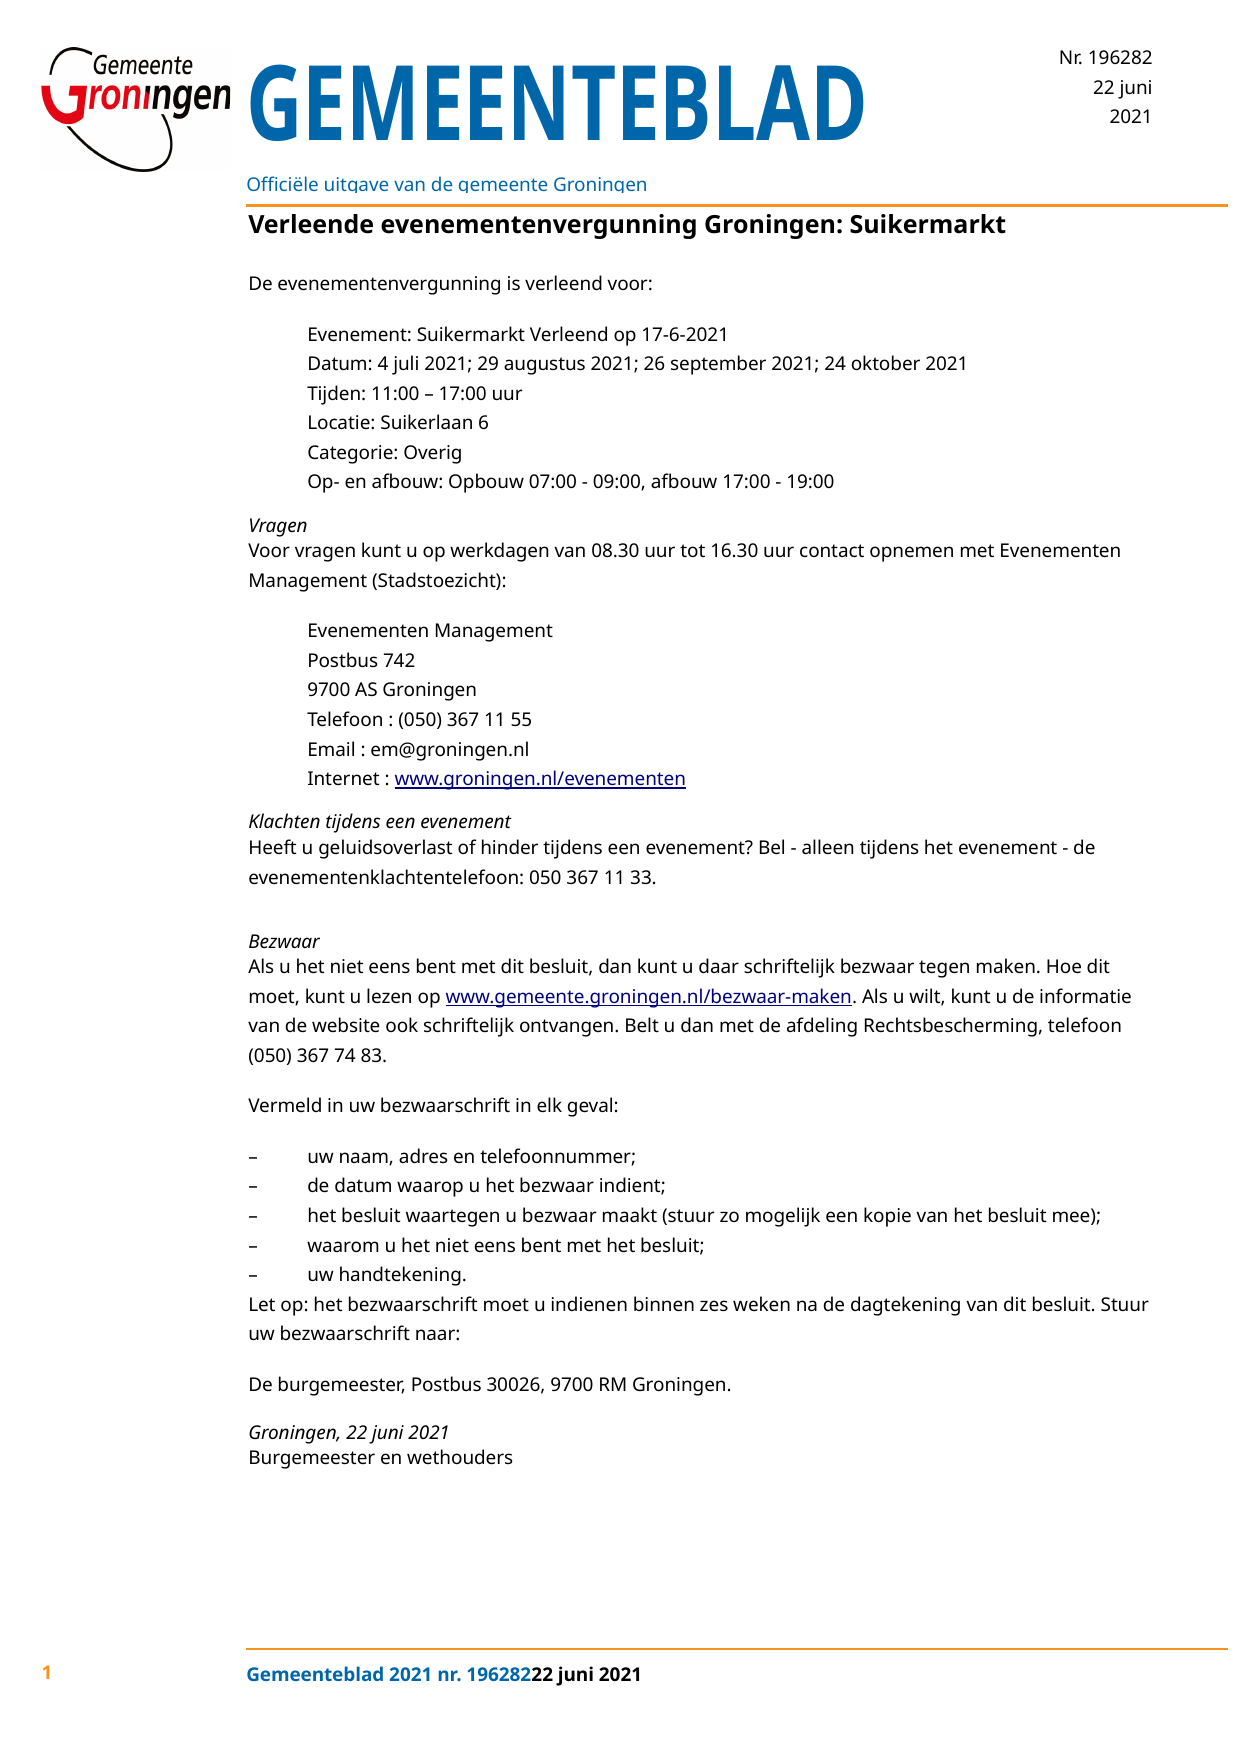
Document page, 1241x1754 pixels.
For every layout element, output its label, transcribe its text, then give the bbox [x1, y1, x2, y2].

text Vragen [248, 512, 1152, 537]
list 9700 AS Groningen [248, 677, 1152, 702]
text De burgemeester, Postbus 30026, 9700 RM Groningen. [248, 1371, 1152, 1397]
text Groningen, 22 juni 2021 [248, 1419, 1152, 1444]
list Internet : www.groningen.nl/evenementen [248, 765, 1152, 791]
list waarom u het niet eens bent met het besluit; [248, 1232, 1152, 1258]
list Datum: 4 juli 2021; 29 augustus 2021; 26 september 2021; 24 oktober 2021 [248, 350, 1152, 376]
text Heeft u geluidsoverlast of hinder tijdens een evenement? Bel - alleen tijdens het evenement - de evenementenklachtentelefoon: 050 367 11 33. [248, 834, 1152, 889]
list Evenement: Suikermarkt Verleend op 17-6-2021 [248, 321, 1152, 346]
list Postbus 742 [248, 647, 1152, 673]
text Verleende evenementenvergunning Groningen: Suikermarkt [248, 207, 1152, 241]
text Voor vragen kunt u op werkdagen van 08.30 uur tot 16.30 uur contact opnemen met Evenementen Management (Stadstoezicht): [248, 537, 1152, 593]
text Bezwaar [248, 928, 1152, 953]
text Let op: het bezwaarschrift moet u indienen binnen zes weken na de dagtekening van dit besluit. Stuur uw bezwaarschrift naar: [248, 1291, 1152, 1346]
text Burgemeester en wethouders [248, 1444, 1152, 1470]
list Locatie: Suikerlaan 6 [248, 409, 1152, 435]
list Categorie: Overig [248, 439, 1152, 465]
text De evenementenvergunning is verleend voor: [248, 270, 1152, 296]
text Als u het niet eens bent met dit besluit, dan kunt u daar schriftelijk bezwaar tegen maken. Hoe dit moet, kunt u lezen op www.gemeente.groningen.nl/bezwaar-maken. Als u wilt, kunt u de informatie van de website ook schriftelijk ontvangen. Belt u dan met de afdeling Rechtsbescherming, telefoon (050) 367 74 83. [248, 953, 1152, 1068]
text Vermeld in uw bezwaarschrift in elk geval: [248, 1093, 1152, 1118]
list Op- en afbouw: Opbouw 07:00 - 09:00, afbouw 17:00 - 19:00 [248, 469, 1152, 494]
list de datum waarop u het bezwaar indient; [248, 1173, 1152, 1198]
list Evenementen Management [248, 617, 1152, 643]
list uw handtekening. [248, 1261, 1152, 1287]
picture [41, 47, 231, 172]
list Tijden: 11:00 – 17:00 uur [248, 380, 1152, 406]
list Email : em@groningen.nl [248, 736, 1152, 762]
list Telefoon : (050) 367 11 55 [248, 706, 1152, 732]
text Klachten tijdens een evenement [248, 808, 1152, 834]
list het besluit waartegen u bezwaar maakt (stuur zo mogelijk een kopie van het besluit mee); [248, 1202, 1152, 1228]
list uw naam, adres en telefoonnummer; [248, 1143, 1152, 1169]
